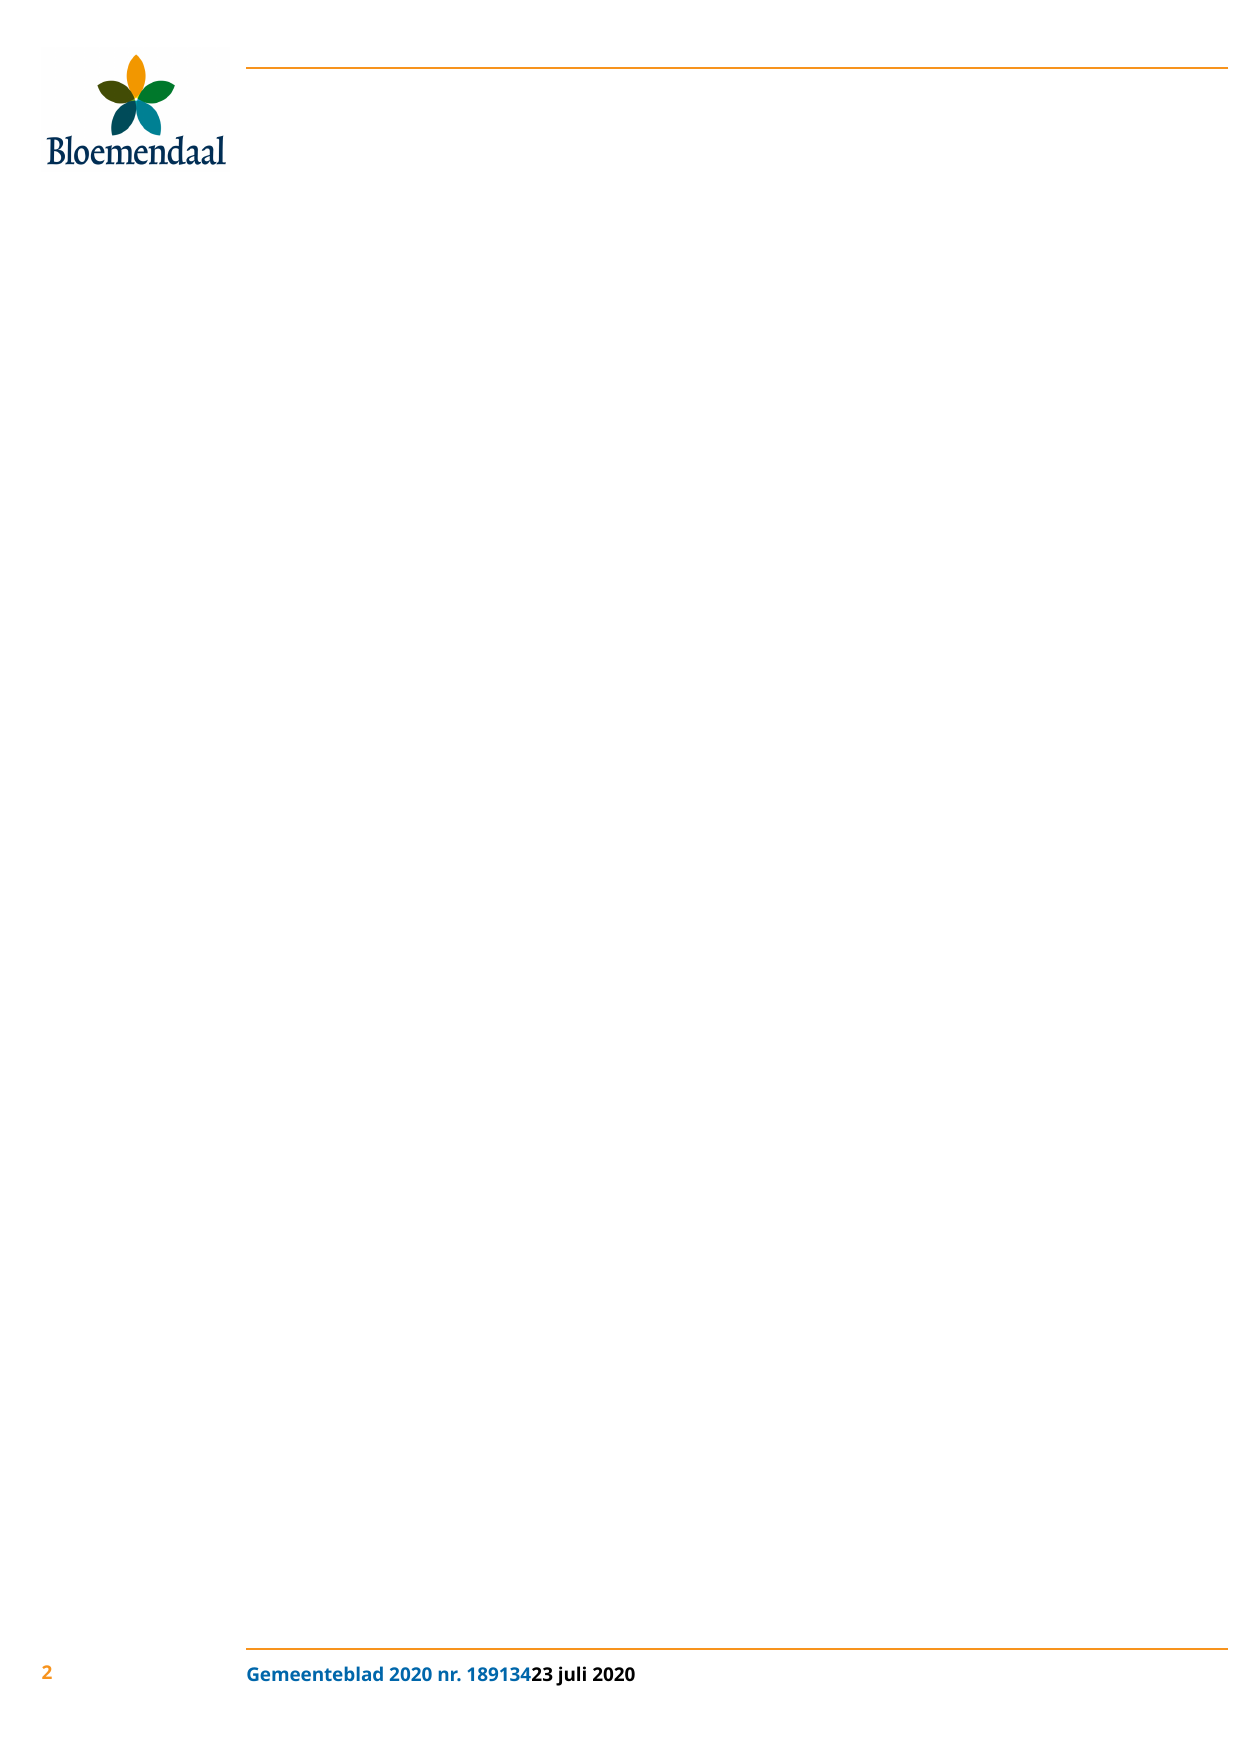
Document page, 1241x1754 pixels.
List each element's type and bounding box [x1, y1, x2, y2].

picture [41, 47, 231, 172]
